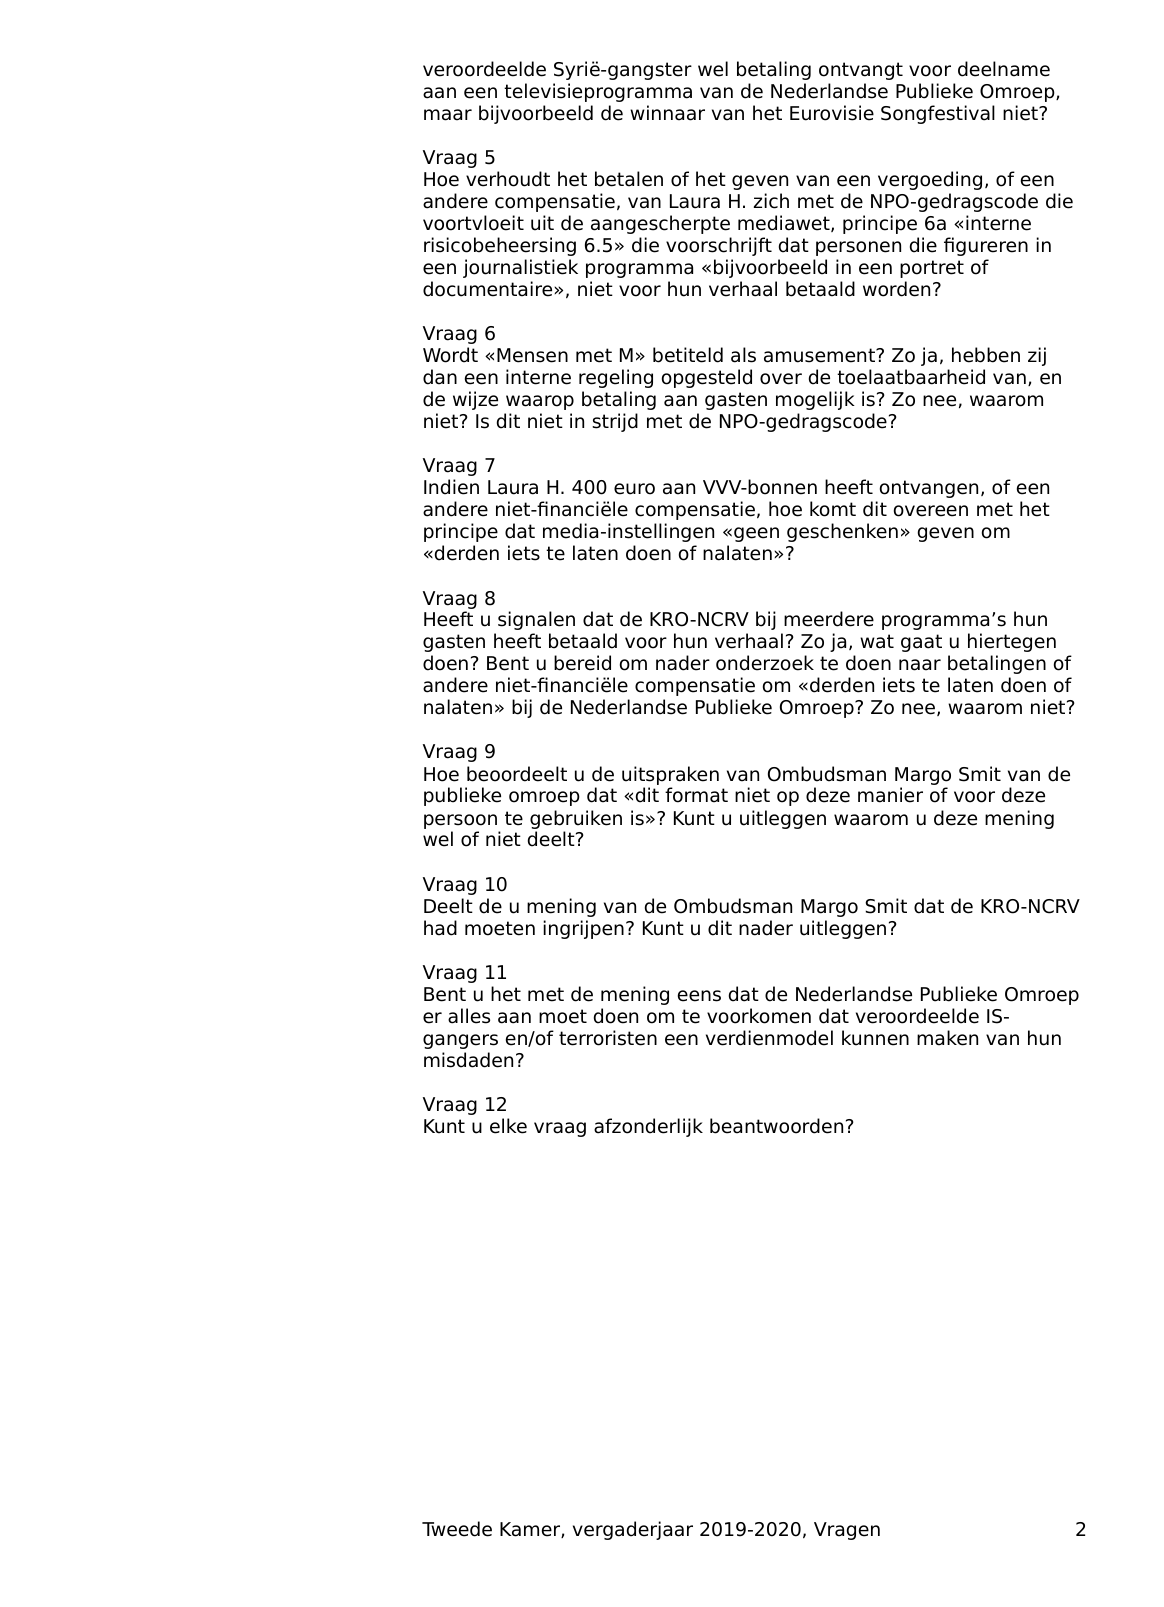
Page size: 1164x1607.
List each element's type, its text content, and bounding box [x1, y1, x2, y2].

text Vraag 5 [422, 147, 1087, 169]
text Indien Laura H. 400 euro aan VVV-bonnen heeft ontvangen, of een andere niet-financiële compensatie, hoe komt dit overeen met het principe dat media-instellingen «geen geschenken» geven om «derden iets te laten doen of nalaten»? [422, 477, 1087, 565]
text Vraag 7 [422, 455, 1087, 477]
text Hoe beoordeelt u de uitspraken van Ombudsman Margo Smit van de publieke omroep dat «dit format niet op deze manier of voor deze persoon te gebruiken is»? Kunt u uitleggen waarom u deze mening wel of niet deelt? [422, 763, 1087, 851]
text Vraag 10 [422, 873, 1087, 896]
text Kunt u elke vraag afzonderlijk beantwoorden? [422, 1116, 1087, 1138]
text Heeft u signalen dat de KRO-NCRV bij meerdere programma’s hun gasten heeft betaald voor hun verhaal? Zo ja, wat gaat u hiertegen doen? Bent u bereid om nader onderzoek te doen naar betalingen of andere niet-financiële compensatie om «derden iets te laten doen of nalaten» bij de Nederlandse Publieke Omroep? Zo nee, waarom niet? [422, 609, 1087, 719]
text Vraag 9 [422, 741, 1087, 763]
text veroordeelde Syrië-gangster wel betaling ontvangt voor deelname aan een televisieprogramma van de Nederlandse Publieke Omroep, maar bijvoorbeeld de winnaar van het Eurovisie Songfestival niet? [422, 59, 1087, 125]
text Bent u het met de mening eens dat de Nederlandse Publieke Omroep er alles aan moet doen om te voorkomen dat veroordeelde IS-gangers en/of terroristen een verdienmodel kunnen maken van hun misdaden? [422, 984, 1087, 1072]
text Vraag 12 [422, 1094, 1087, 1116]
text Wordt «Mensen met M» betiteld als amusement? Zo ja, hebben zij dan een interne regeling opgesteld over de toelaatbaarheid van, en de wijze waarop betaling aan gasten mogelijk is? Zo nee, waarom niet? Is dit niet in strijd met de NPO-gedragscode? [422, 345, 1087, 433]
text Deelt de u mening van de Ombudsman Margo Smit dat de KRO-NCRV had moeten ingrijpen? Kunt u dit nader uitleggen? [422, 896, 1087, 939]
text Hoe verhoudt het betalen of het geven van een vergoeding, of een andere compensatie, van Laura H. zich met de NPO-gedragscode die voortvloeit uit de aangescherpte mediawet, principe 6a «interne risicobeheersing 6.5» die voorschrijft dat personen die figureren in een journalistiek programma «bijvoorbeeld in een portret of documentaire», niet voor hun verhaal betaald worden? [422, 169, 1087, 301]
text Vraag 11 [422, 962, 1087, 984]
text Vraag 6 [422, 323, 1087, 345]
text Vraag 8 [422, 587, 1087, 609]
